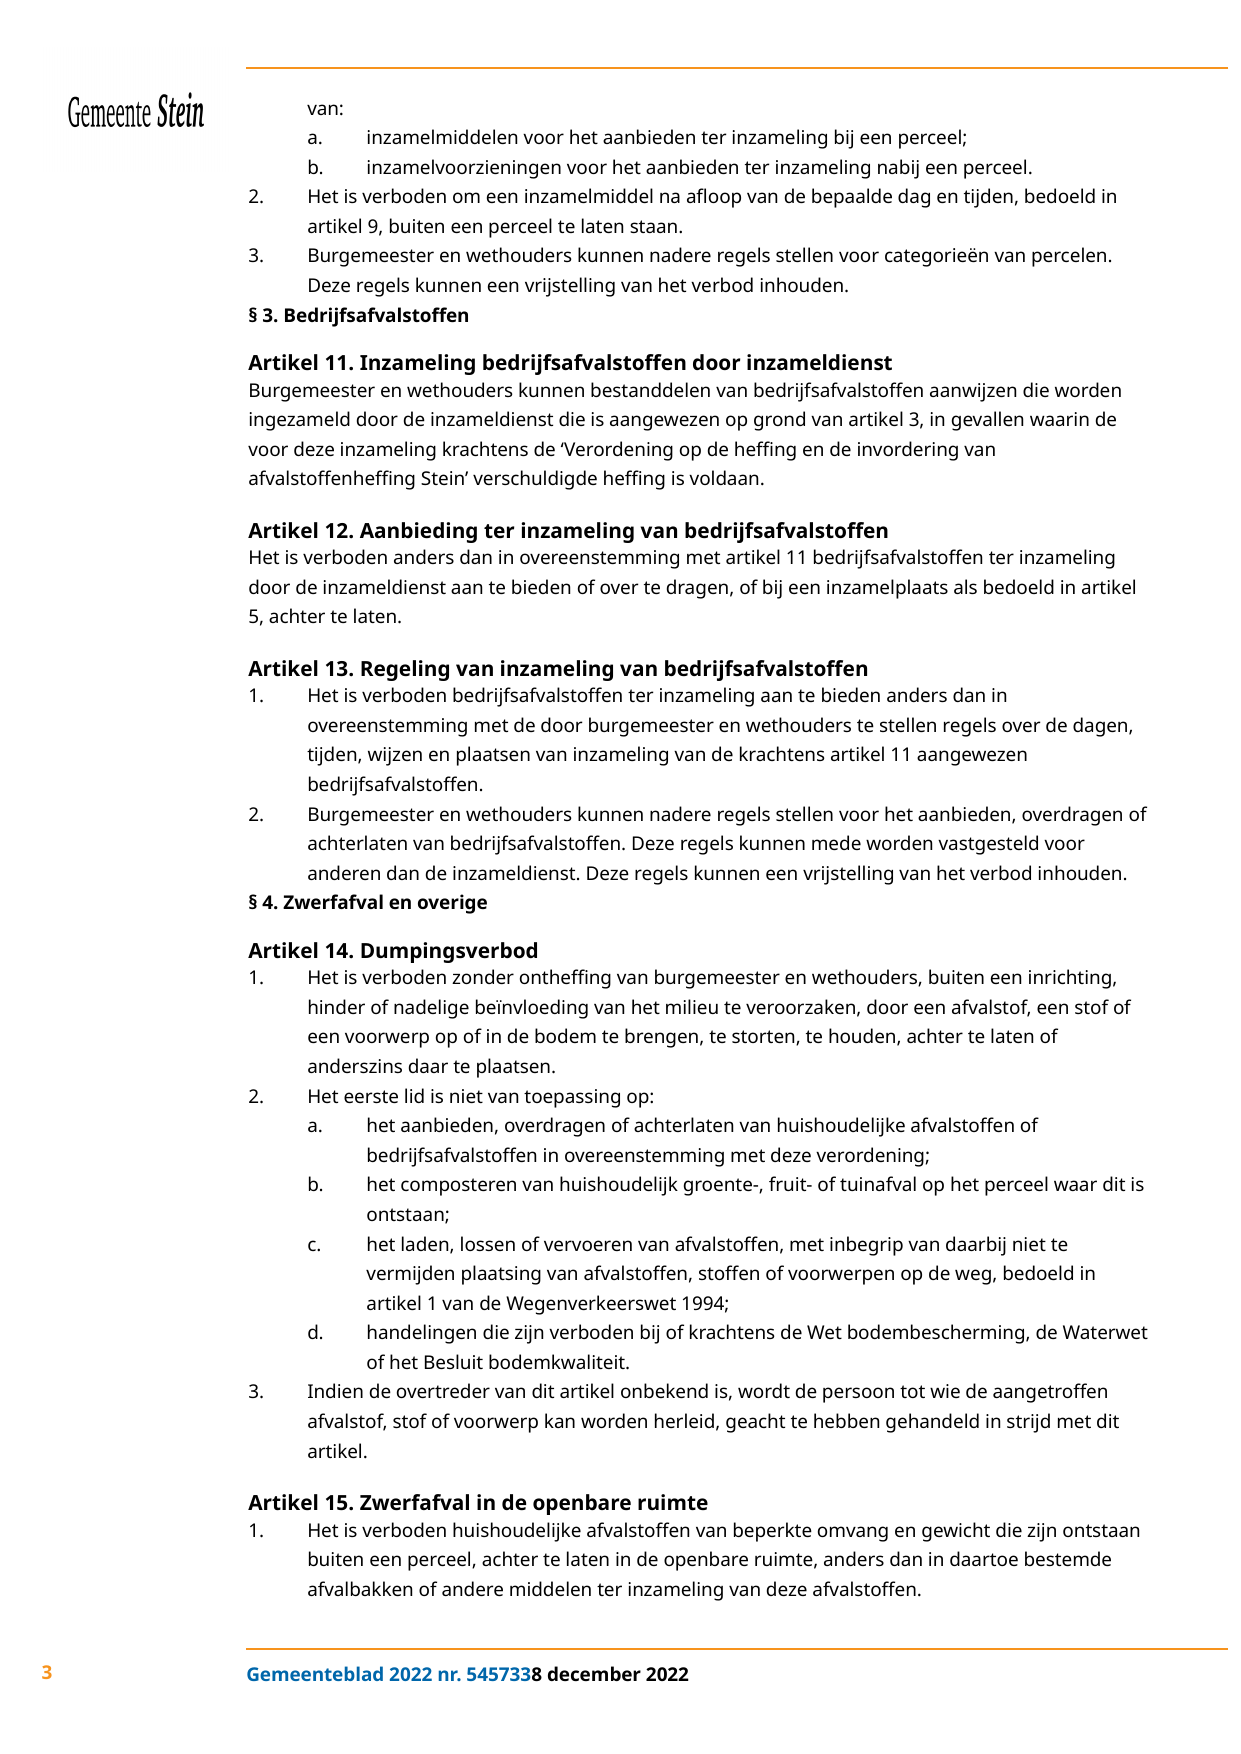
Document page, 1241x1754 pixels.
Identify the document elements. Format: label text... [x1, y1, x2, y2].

text Het is verboden anders dan in overeenstemming met artikel 11 bedrijfsafvalstoffen ter inzameling door de inzameldienst aan te bieden of over te dragen, of bij een inzamelplaats als bedoeld in artikel 5, achter te laten. [248, 544, 1152, 629]
text § 3. Bedrijfsafvalstoffen [248, 302, 1152, 328]
list Het eerste lid is niet van toepassing op: [248, 1083, 1152, 1109]
text Burgemeester en wethouders kunnen bestanddelen van bedrijfsafvalstoffen aanwijzen die worden ingezameld door de inzameldienst die is aangewezen op grond van artikel 3, in gevallen waarin de voor deze inzameling krachtens de ‘Verordening op de heffing en de invordering van afvalstoffenheffing Stein’ verschuldigde heffing is voldaan. [248, 377, 1152, 491]
list het laden, lossen of vervoeren van afvalstoffen, met inbegrip van daarbij niet te vermijden plaatsing van afvalstoffen, stoffen of voorwerpen op de weg, bedoeld in artikel 1 van de Wegenverkeerswet 1994; [307, 1231, 1152, 1316]
text § 4. Zwerfafval en overige [248, 889, 1152, 915]
list inzamelvoorzieningen voor het aanbieden ter inzameling nabij een perceel. [307, 154, 1152, 180]
text Artikel 11. Inzameling bedrijfsafvalstoffen door inzameldienst [248, 348, 1152, 377]
text Artikel 15. Zwerfafval in de openbare ruimte [248, 1488, 1152, 1517]
list Indien de overtreder van dit artikel onbekend is, wordt de persoon tot wie de aangetroffen afvalstof, stof of voorwerp kan worden herleid, geacht te hebben gehandeld in strijd met dit artikel. [248, 1379, 1152, 1464]
list Burgemeester en wethouders kunnen nadere regels stellen voor het aanbieden, overdragen of achterlaten van bedrijfsafvalstoffen. Deze regels kunnen mede worden vastgesteld voor anderen dan de inzameldienst. Deze regels kunnen een vrijstelling van het verbod inhouden. [248, 801, 1152, 886]
list het aanbieden, overdragen of achterlaten van huishoudelijke afvalstoffen of bedrijfsafvalstoffen in overeenstemming met deze verordening; [307, 1112, 1152, 1168]
list van: [248, 95, 1152, 121]
list het composteren van huishoudelijk groente-, fruit- of tuinafval op het perceel waar dit is ontstaan; [307, 1172, 1152, 1227]
text Artikel 13. Regeling van inzameling van bedrijfsafvalstoffen [248, 654, 1152, 682]
picture [41, 47, 231, 172]
list handelingen die zijn verboden bij of krachtens de Wet bodembescherming, de Waterwet of het Besluit bodemkwaliteit. [307, 1319, 1152, 1375]
list Het is verboden om een inzamelmiddel na afloop van de bepaalde dag en tijden, bedoeld in artikel 9, buiten een perceel te laten staan. [248, 183, 1152, 239]
list Burgemeester en wethouders kunnen nadere regels stellen voor categorieën van percelen. Deze regels kunnen een vrijstelling van het verbod inhouden. [248, 243, 1152, 298]
list Het is verboden bedrijfsafvalstoffen ter inzameling aan te bieden anders dan in overeenstemming met de door burgemeester en wethouders te stellen regels over de dagen, tijden, wijzen en plaatsen van inzameling van de krachtens artikel 11 aangewezen bedrijfsafvalstoffen. [248, 682, 1152, 797]
list Het is verboden zonder ontheffing van burgemeester en wethouders, buiten een inrichting, hinder of nadelige beïnvloeding van het milieu te veroorzaken, door een afvalstof, een stof of een voorwerp op of in de bodem te brengen, te storten, te houden, achter te laten of anderszins daar te plaatsen. [248, 964, 1152, 1079]
list inzamelmiddelen voor het aanbieden ter inzameling bij een perceel; [307, 124, 1152, 150]
text Artikel 14. Dumpingsverbod [248, 936, 1152, 964]
list Het is verboden huishoudelijke afvalstoffen van beperkte omvang en gewicht die zijn ontstaan buiten een perceel, achter te laten in de openbare ruimte, anders dan in daartoe bestemde afvalbakken of andere middelen ter inzameling van deze afvalstoffen. [248, 1517, 1152, 1602]
text Artikel 12. Aanbieding ter inzameling van bedrijfsafvalstoffen [248, 516, 1152, 544]
